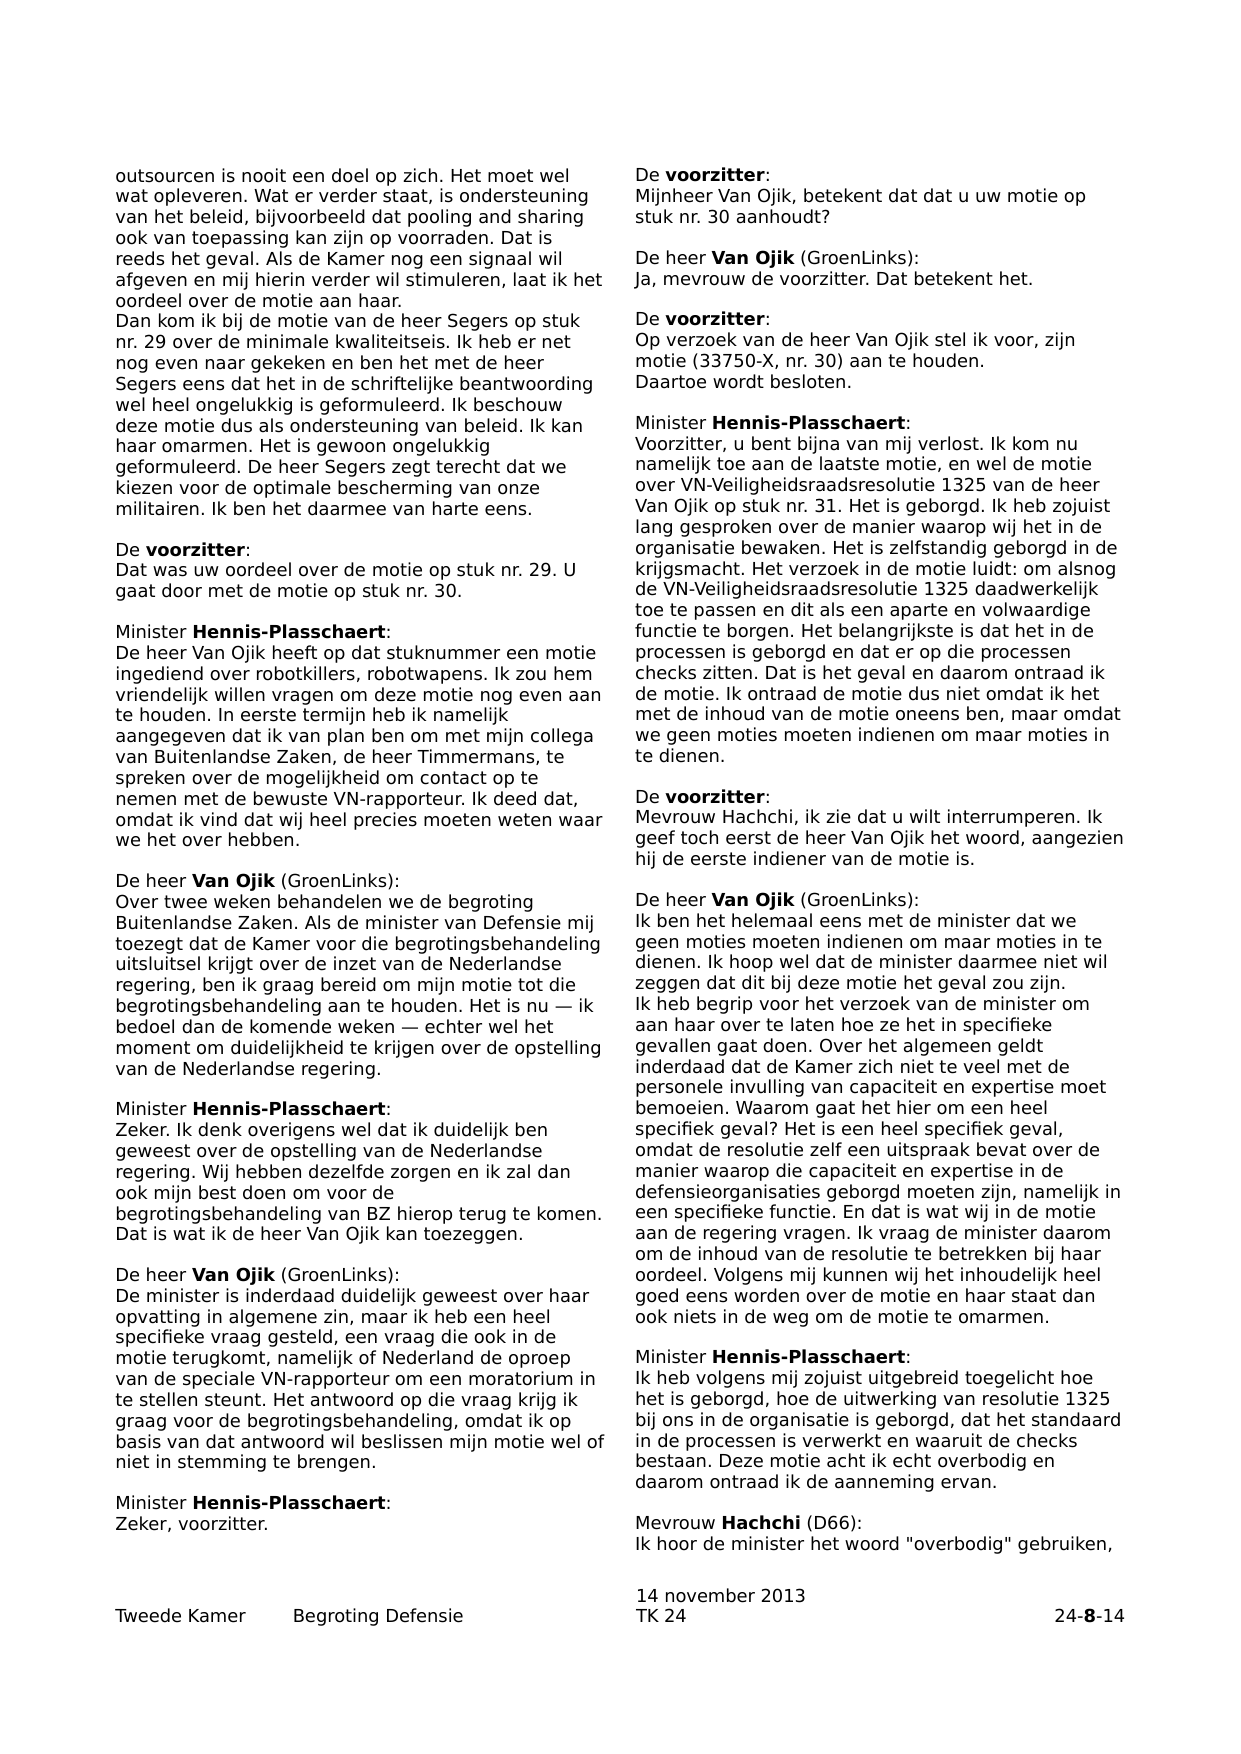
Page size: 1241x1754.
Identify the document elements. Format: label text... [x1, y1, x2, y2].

text De heer Van Ojik (GroenLinks): [635, 890, 1125, 911]
text Mijnheer Van Ojik, betekent dat dat u uw motie op stuk nr. 30 aanhoudt? [635, 186, 1125, 228]
text Minister Hennis-Plasschaert: [635, 412, 1125, 433]
text Ja, mevrouw de voorzitter. Dat betekent het. [635, 268, 1125, 289]
text Ik heb begrip voor het verzoek van de minister om aan haar over te laten hoe ze het in specifieke gevallen gaat doen. Over het algemeen geldt inderdaad dat de Kamer zich niet te veel met de personele invulling van capaciteit en expertise moet bemoeien. Waarom gaat het hier om een heel specifiek geval? Het is een heel specifiek geval, omdat de resolutie zelf een uitspraak bevat over de manier waarop die capaciteit en expertise in de defensieorganisaties geborgd moeten zijn, namelijk in een specifieke functie. En dat is wat wij in de motie aan de regering vragen. Ik vraag de minister daarom om de inhoud van de resolutie te betrekken bij haar oordeel. Volgens mij kunnen wij het inhoudelijk heel goed eens worden over de motie en haar staat dan ook niets in de weg om de motie te omarmen. [635, 994, 1125, 1327]
text Ik ben het helemaal eens met de minister dat we geen moties moeten indienen om maar moties in te dienen. Ik hoop wel dat de minister daarmee niet wil zeggen dat dit bij deze motie het geval zou zijn. [635, 911, 1125, 994]
text Daartoe wordt besloten. [635, 372, 1125, 392]
text Zeker, voorzitter. [115, 1514, 605, 1535]
text Zeker. Ik denk overigens wel dat ik duidelijk ben geweest over de opstelling van de Nederlandse regering. Wij hebben dezelfde zorgen en ik zal dan ook mijn best doen om voor de begrotingsbehandeling van BZ hierop terug te komen. Dat is wat ik de heer Van Ojik kan toezeggen. [115, 1120, 605, 1245]
text Dat was uw oordeel over de motie op stuk nr. 29. U gaat door met de motie op stuk nr. 30. [115, 560, 605, 602]
text De voorzitter: [115, 539, 605, 560]
text De voorzitter: [635, 165, 1125, 186]
text Over twee weken behandelen we de begroting Buitenlandse Zaken. Als de minister van Defensie mij toezegt dat de Kamer voor die begrotingsbehandeling uitsluitsel krijgt over de inzet van de Nederlandse regering, ben ik graag bereid om mijn motie tot die begrotingsbehandeling aan te houden. Het is nu — ik bedoel dan de komende weken — echter wel het moment om duidelijkheid te krijgen over de opstelling van de Nederlandse regering. [115, 892, 605, 1079]
text Minister Hennis-Plasschaert: [115, 622, 605, 643]
text Minister Hennis-Plasschaert: [115, 1493, 605, 1514]
text Dan kom ik bij de motie van de heer Segers op stuk nr. 29 over de minimale kwaliteitseis. Ik heb er net nog even naar gekeken en ben het met de heer Segers eens dat het in de schriftelijke beantwoording wel heel ongelukkig is geformuleerd. Ik beschouw deze motie dus als ondersteuning van beleid. Ik kan haar omarmen. Het is gewoon ongelukkig geformuleerd. De heer Segers zegt terecht dat we kiezen voor de optimale bescherming van onze militairen. Ik ben het daarmee van harte eens. [115, 311, 605, 519]
text Mevrouw Hachchi (D66): [635, 1513, 1125, 1534]
text outsourcen is nooit een doel op zich. Het moet wel wat opleveren. Wat er verder staat, is ondersteuning van het beleid, bijvoorbeeld dat pooling and sharing ook van toepassing kan zijn op voorraden. Dat is reeds het geval. Als de Kamer nog een signaal wil afgeven en mij hierin verder wil stimuleren, laat ik het oordeel over de motie aan haar. [115, 165, 605, 311]
text Voorzitter, u bent bijna van mij verlost. Ik kom nu namelijk toe aan de laatste motie, en wel de motie over VN-Veiligheidsraadsresolutie 1325 van de heer Van Ojik op stuk nr. 31. Het is geborgd. Ik heb zojuist lang gesproken over de manier waarop wij het in de organisatie bewaken. Het is zelfstandig geborgd in de krijgsmacht. Het verzoek in de motie luidt: om alsnog de VN-Veiligheidsraadsresolutie 1325 daadwerkelijk toe te passen en dit als een aparte en volwaardige functie te borgen. Het belangrijkste is dat het in de processen is geborgd en dat er op die processen checks zitten. Dat is het geval en daarom ontraad ik de motie. Ik ontraad de motie dus niet omdat ik het met de inhoud van de motie oneens ben, maar omdat we geen moties moeten indienen om maar moties in te dienen. [635, 433, 1125, 767]
text De minister is inderdaad duidelijk geweest over haar opvatting in algemene zin, maar ik heb een heel specifieke vraag gesteld, een vraag die ook in de motie terugkomt, namelijk of Nederland de oproep van de speciale VN-rapporteur om een moratorium in te stellen steunt. Het antwoord op die vraag krijg ik graag voor de begrotingsbehandeling, omdat ik op basis van dat antwoord wil beslissen mijn motie wel of niet in stemming te brengen. [115, 1286, 605, 1473]
text Ik heb volgens mij zojuist uitgebreid toegelicht hoe het is geborgd, hoe de uitwerking van resolutie 1325 bij ons in de organisatie is geborgd, dat het standaard in de processen is verwerkt en waaruit de checks bestaan. Deze motie acht ik echt overbodig en daarom ontraad ik de aanneming ervan. [635, 1368, 1125, 1493]
text Ik hoor de minister het woord "overbodig" gebruiken, [635, 1534, 1125, 1554]
text De heer Van Ojik (GroenLinks): [115, 1265, 605, 1286]
text De heer Van Ojik (GroenLinks): [635, 248, 1125, 268]
text De heer Van Ojik heeft op dat stuknummer een motie ingediend over robotkillers, robotwapens. Ik zou hem vriendelijk willen vragen om deze motie nog even aan te houden. In eerste termijn heb ik namelijk aangegeven dat ik van plan ben om met mijn collega van Buitenlandse Zaken, de heer Timmermans, te spreken over de mogelijkheid om contact op te nemen met de bewuste VN-rapporteur. Ik deed dat, omdat ik vind dat wij heel precies moeten weten waar we het over hebben. [115, 643, 605, 851]
text Minister Hennis-Plasschaert: [635, 1347, 1125, 1368]
text Mevrouw Hachchi, ik zie dat u wilt interrumperen. Ik geef toch eerst de heer Van Ojik het woord, aangezien hij de eerste indiener van de motie is. [635, 807, 1125, 870]
text De voorzitter: [635, 309, 1125, 330]
text Op verzoek van de heer Van Ojik stel ik voor, zijn motie (33750-X, nr. 30) aan te houden. [635, 330, 1125, 372]
text De voorzitter: [635, 787, 1125, 807]
text Minister Hennis-Plasschaert: [115, 1099, 605, 1120]
text De heer Van Ojik (GroenLinks): [115, 871, 605, 892]
